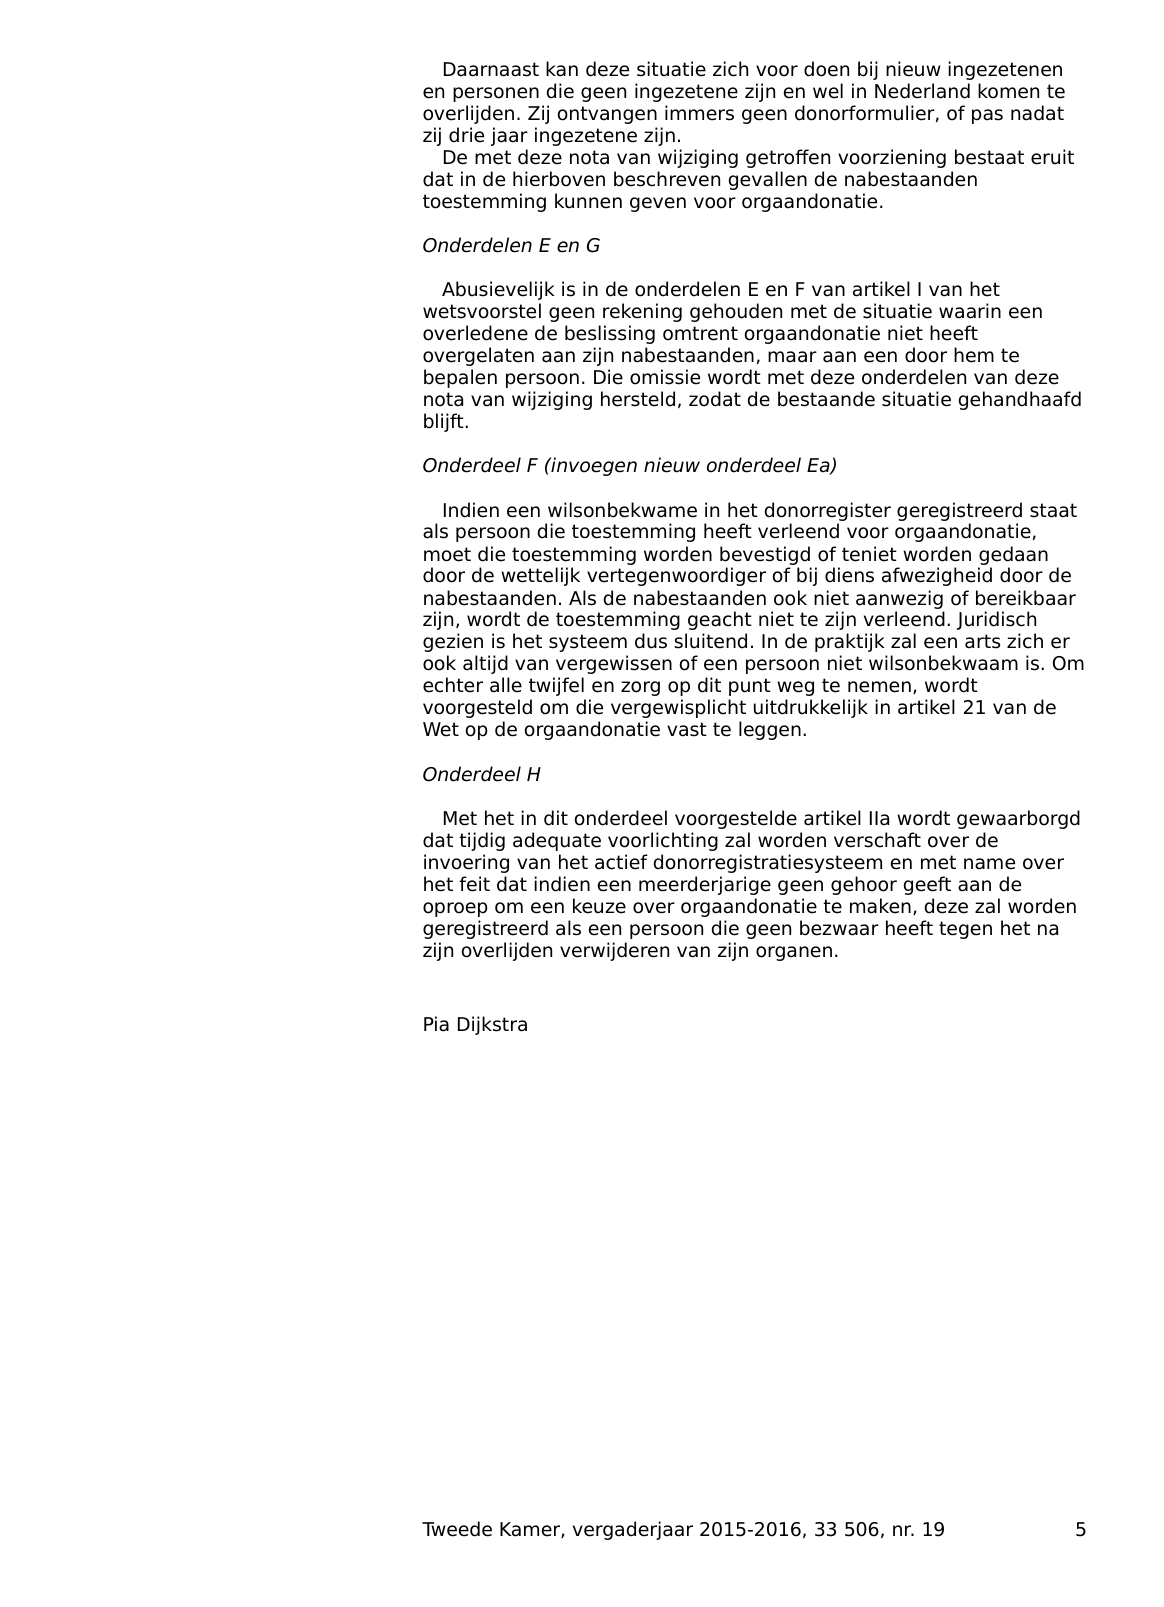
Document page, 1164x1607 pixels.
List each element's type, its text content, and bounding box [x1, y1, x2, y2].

subtitle Onderdeel H [422, 763, 1087, 785]
text Daarnaast kan deze situatie zich voor doen bij nieuw ingezetenen en personen die geen ingezetene zijn en wel in Nederland komen te overlijden. Zij ontvangen immers geen donorformulier, of pas nadat zij drie jaar ingezetene zijn. [422, 59, 1087, 147]
text Indien een wilsonbekwame in het donorregister geregistreerd staat als persoon die toestemming heeft verleend voor orgaandonatie, moet die toestemming worden bevestigd of teniet worden gedaan door de wettelijk vertegenwoordiger of bij diens afwezigheid door de nabestaanden. Als de nabestaanden ook niet aanwezig of bereikbaar zijn, wordt de toestemming geacht niet te zijn verleend. Juridisch gezien is het systeem dus sluitend. In de praktijk zal een arts zich er ook altijd van vergewissen of een persoon niet wilsonbekwaam is. Om echter alle twijfel en zorg op dit punt weg te nemen, wordt voorgesteld om die vergewisplicht uitdrukkelijk in artikel 21 van de Wet op de orgaandonatie vast te leggen. [422, 499, 1087, 741]
text Abusievelijk is in de onderdelen E en F van artikel I van het wetsvoorstel geen rekening gehouden met de situatie waarin een overledene de beslissing omtrent orgaandonatie niet heeft overgelaten aan zijn nabestaanden, maar aan een door hem te bepalen persoon. Die omissie wordt met deze onderdelen van deze nota van wijziging hersteld, zodat de bestaande situatie gehandhaafd blijft. [422, 279, 1087, 433]
text De met deze nota van wijziging getroffen voorziening bestaat eruit dat in de hierboven beschreven gevallen de nabestaanden toestemming kunnen geven voor orgaandonatie. [422, 147, 1087, 213]
text Pia Dijkstra [422, 991, 1087, 1035]
subtitle Onderdelen E en G [422, 235, 1087, 257]
subtitle Onderdeel F (invoegen nieuw onderdeel Ea) [422, 455, 1087, 477]
text Met het in dit onderdeel voorgestelde artikel IIa wordt gewaarborgd dat tijdig adequate voorlichting zal worden verschaft over de invoering van het actief donorregistratiesysteem en met name over het feit dat indien een meerderjarige geen gehoor geeft aan de oproep om een keuze over orgaandonatie te maken, deze zal worden geregistreerd als een persoon die geen bezwaar heeft tegen het na zijn overlijden verwijderen van zijn organen. [422, 808, 1087, 961]
